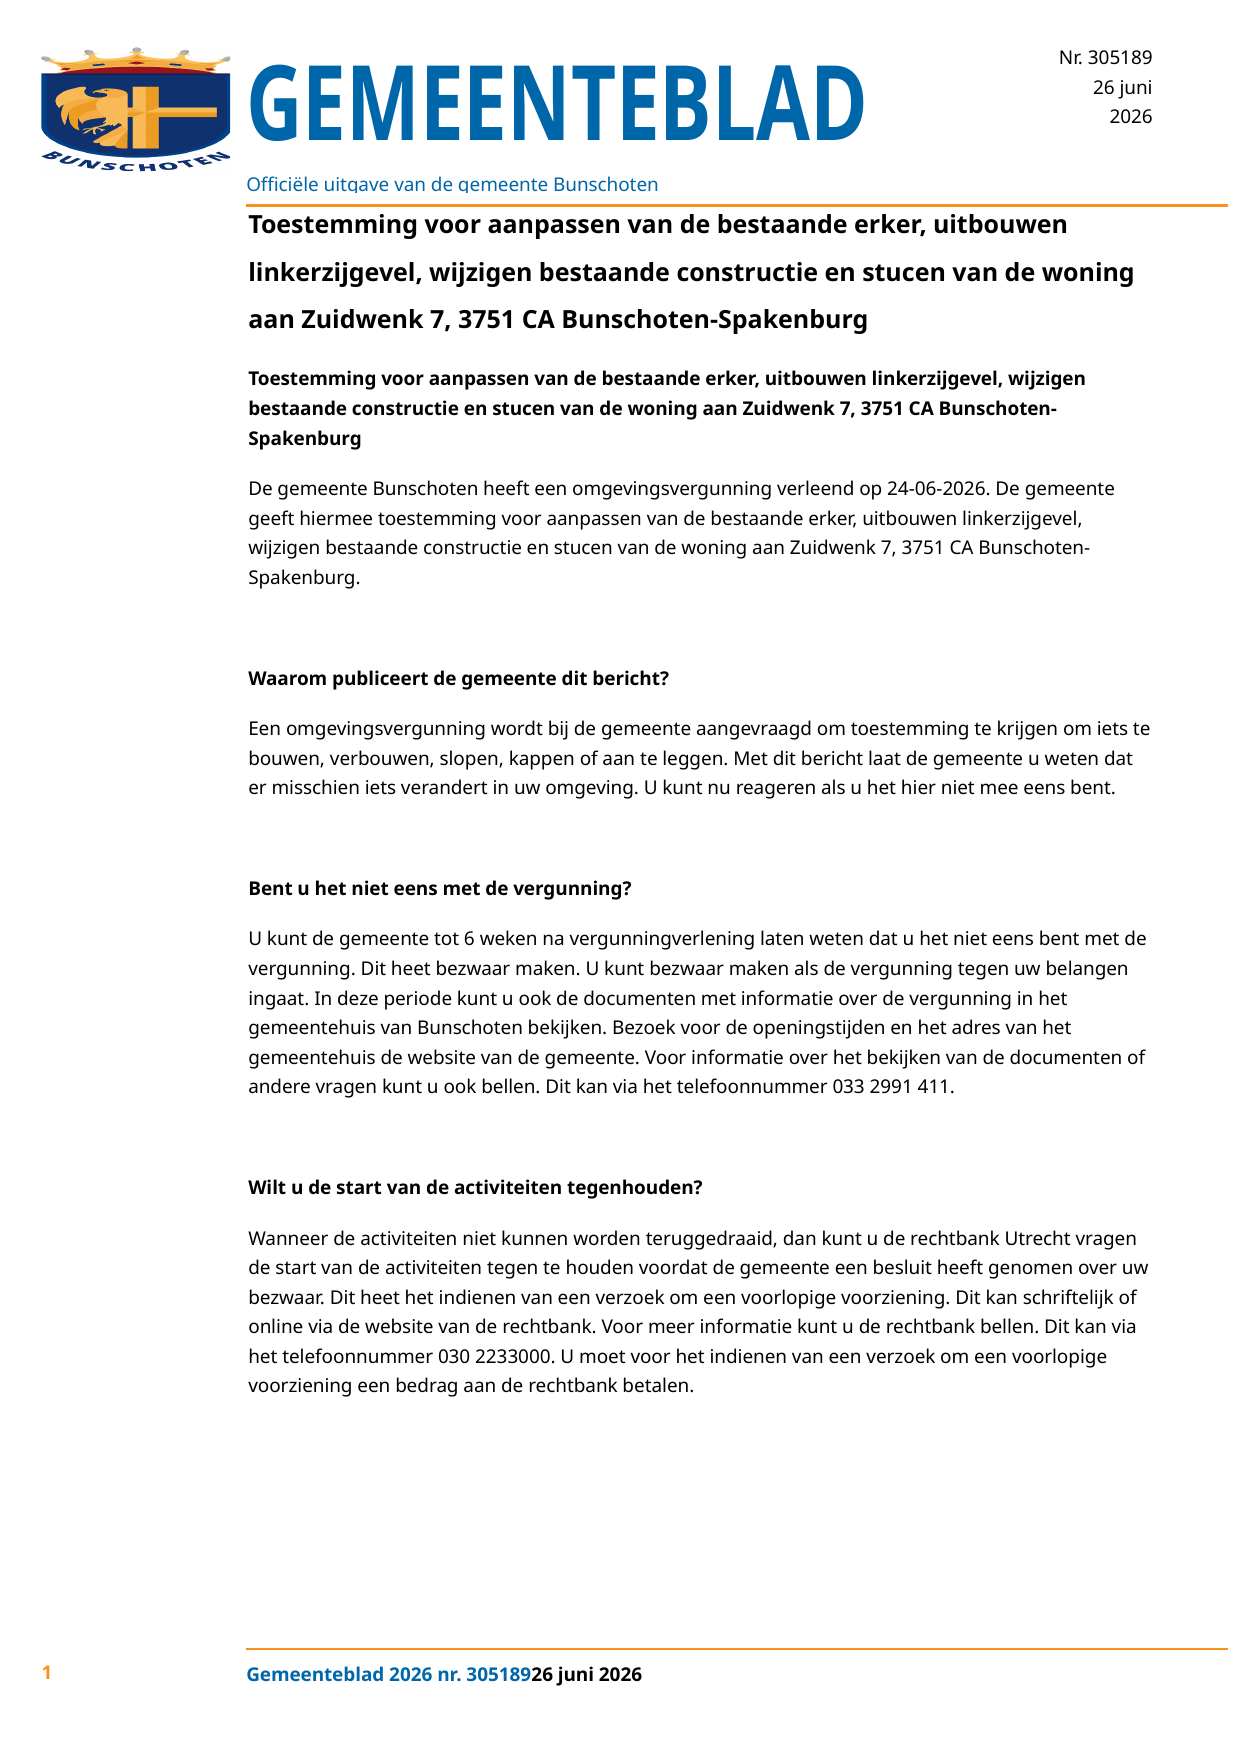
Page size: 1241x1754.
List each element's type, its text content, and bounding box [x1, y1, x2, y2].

text Waarom publiceert de gemeente dit bericht? [248, 665, 1152, 690]
text U kunt de gemeente tot 6 weken na vergunningverlening laten weten dat u het niet eens bent met de vergunning. Dit heet bezwaar maken. U kunt bezwaar maken als de vergunning tegen uw belangen ingaat. In deze periode kunt u ook de documenten met informatie over de vergunning in het gemeentehuis van Bunschoten bekijken. Bezoek voor de openingstijden en het adres van het gemeentehuis de website van de gemeente. Voor informatie over het bekijken van de documenten of andere vragen kunt u ook bellen. Dit kan via het telefoonnummer 033 2991 411. [248, 926, 1152, 1099]
text Een omgevingsvergunning wordt bij de gemeente aangevraagd om toestemming te krijgen om iets te bouwen, verbouwen, slopen, kappen of aan te leggen. Met dit bericht laat de gemeente u weten dat er misschien iets verandert in uw omgeving. U kunt nu reageren als u het hier niet mee eens bent. [248, 715, 1152, 800]
text De gemeente Bunschoten heeft een omgevingsvergunning verleend op 24-06-2026. De gemeente geeft hiermee toestemming voor aanpassen van de bestaande erker, uitbouwen linkerzijgevel, wijzigen bestaande constructie en stucen van de woning aan Zuidwenk 7, 3751 CA Bunschoten-Spakenburg. [248, 475, 1152, 589]
text Toestemming voor aanpassen van de bestaande erker, uitbouwen linkerzijgevel, wijzigen bestaande constructie en stucen van de woning aan Zuidwenk 7, 3751 CA Bunschoten-Spakenburg [248, 207, 1152, 336]
text Wanneer de activiteiten niet kunnen worden teruggedraaid, dan kunt u de rechtbank Utrecht vragen de start van de activiteiten tegen te houden voordat de gemeente een besluit heeft genomen over uw bezwaar. Dit heet het indienen van een verzoek om een voorlopige voorziening. Dit kan schriftelijk of online via de website van de rechtbank. Voor meer informatie kunt u de rechtbank bellen. Dit kan via het telefoonnummer 030 2233000. U moet voor het indienen van een verzoek om een voorlopige voorziening een bedrag aan de rechtbank betalen. [248, 1225, 1152, 1398]
picture [41, 47, 231, 172]
text Bent u het niet eens met de vergunning? [248, 875, 1152, 901]
text Toestemming voor aanpassen van de bestaande erker, uitbouwen linkerzijgevel, wijzigen bestaande constructie en stucen van de woning aan Zuidwenk 7, 3751 CA Bunschoten-Spakenburg [248, 366, 1152, 450]
text Wilt u de start van de activiteiten tegenhouden? [248, 1174, 1152, 1200]
